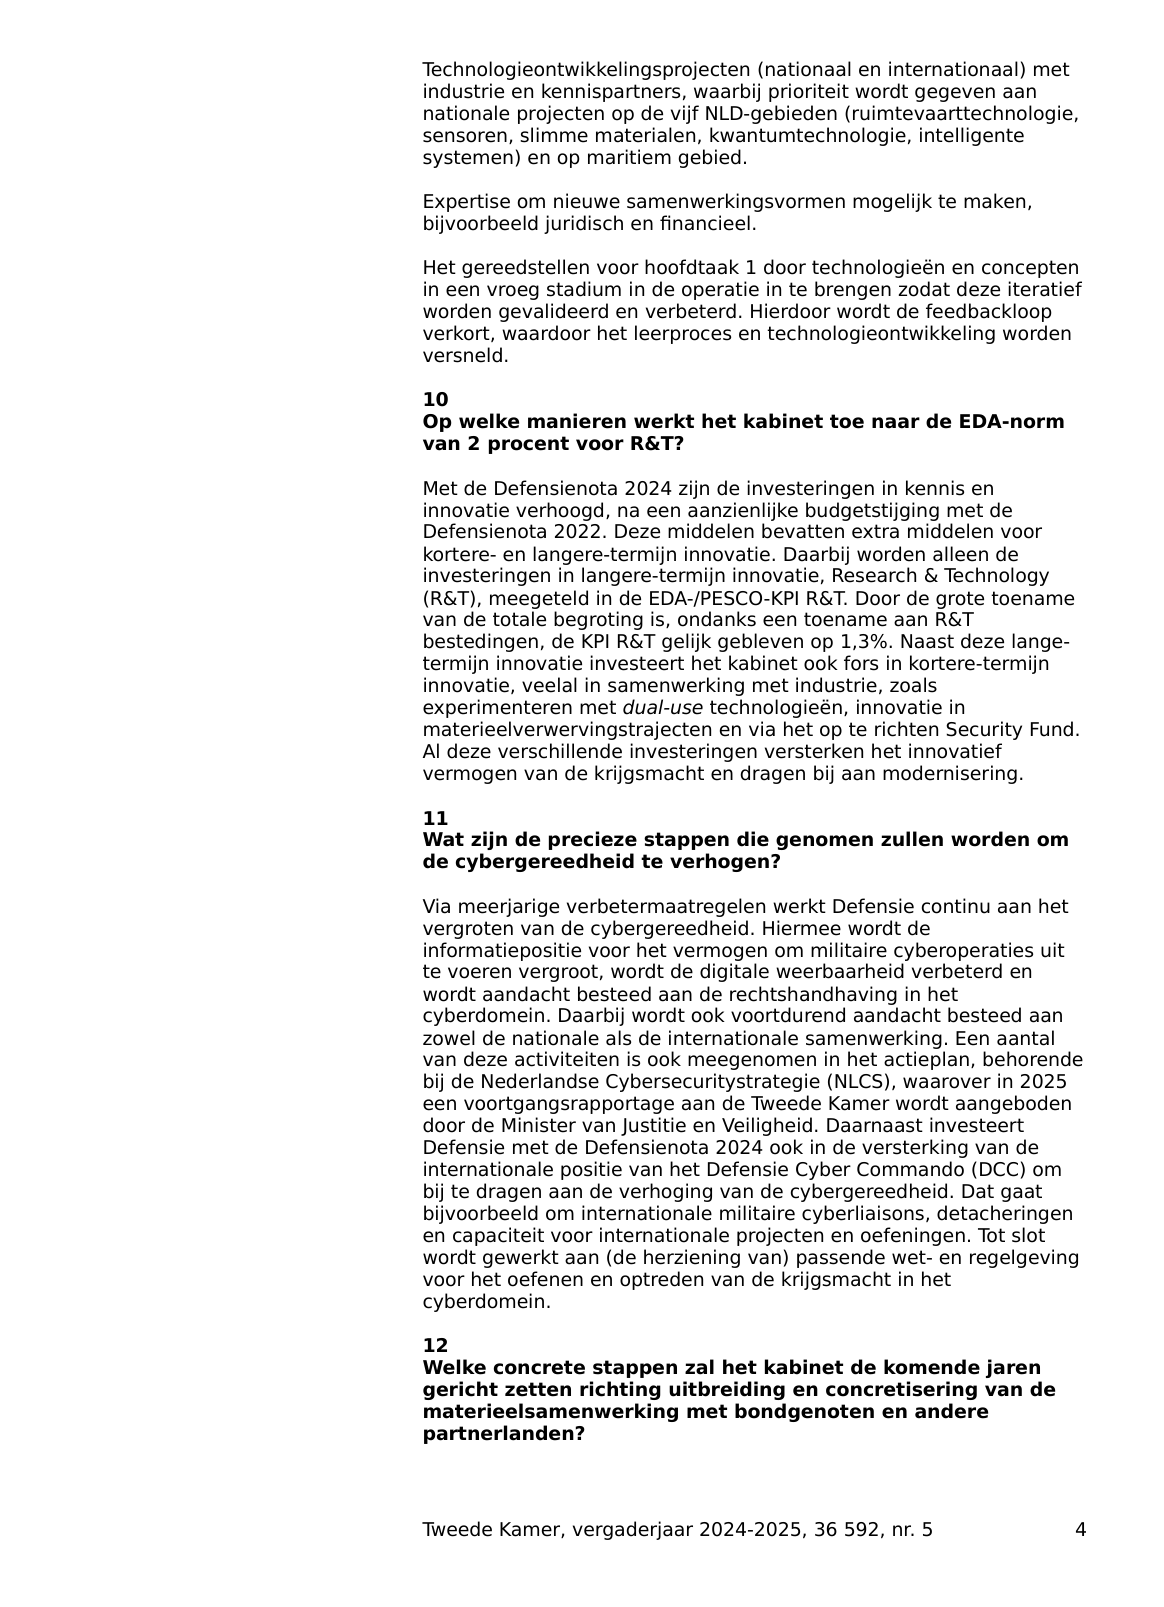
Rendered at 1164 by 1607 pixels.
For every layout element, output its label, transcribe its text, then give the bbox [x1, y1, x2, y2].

text Expertise om nieuwe samenwerkingsvormen mogelijk te maken, bijvoorbeeld juridisch en financieel. [422, 191, 1087, 235]
text Technologieontwikkelingsprojecten (nationaal en internationaal) met industrie en kennispartners, waarbij prioriteit wordt gegeven aan nationale projecten op de vijf NLD-gebieden (ruimtevaarttechnologie, sensoren, slimme materialen, kwantumtechnologie, intelligente systemen) en op maritiem gebied. [422, 59, 1087, 169]
text Via meerjarige verbetermaatregelen werkt Defensie continu aan het vergroten van de cybergereedheid. Hiermee wordt de informatiepositie voor het vermogen om militaire cyberoperaties uit te voeren vergroot, wordt de digitale weerbaarheid verbeterd en wordt aandacht besteed aan de rechtshandhaving in het cyberdomein. Daarbij wordt ook voortdurend aandacht besteed aan zowel de nationale als de internationale samenwerking. Een aantal van deze activiteiten is ook meegenomen in het actieplan, behorende bij de Nederlandse Cybersecuritystrategie (NLCS), waarover in 2025 een voortgangsrapportage aan de Tweede Kamer wordt aangeboden door de Minister van Justitie en Veiligheid. Daarnaast investeert Defensie met de Defensienota 2024 ook in de versterking van de internationale positie van het Defensie Cyber Commando (DCC) om bij te dragen aan de verhoging van de cybergereedheid. Dat gaat bijvoorbeeld om internationale militaire cyberliaisons, detacheringen en capaciteit voor internationale projecten en oefeningen. Tot slot wordt gewerkt aan (de herziening van) passende wet- en regelgeving voor het oefenen en optreden van de krijgsmacht in het cyberdomein. [422, 896, 1087, 1313]
text Het gereedstellen voor hoofdtaak 1 door technologieën en concepten in een vroeg stadium in de operatie in te brengen zodat deze iteratief worden gevalideerd en verbeterd. Hierdoor wordt de feedbackloop verkort, waardoor het leerproces en technologieontwikkeling worden versneld. [422, 257, 1087, 367]
text 11 [422, 807, 1087, 829]
text Op welke manieren werkt het kabinet toe naar de EDA-norm van 2 procent voor R&T? [422, 411, 1087, 455]
text 12 [422, 1335, 1087, 1357]
text Wat zijn de precieze stappen die genomen zullen worden om de cybergereedheid te verhogen? [422, 829, 1087, 873]
text Welke concrete stappen zal het kabinet de komende jaren gericht zetten richting uitbreiding en concretisering van de materieelsamenwerking met bondgenoten en andere partnerlanden? [422, 1357, 1087, 1445]
text 10 [422, 389, 1087, 411]
text Met de Defensienota 2024 zijn de investeringen in kennis en innovatie verhoogd, na een aanzienlijke budgetstijging met de Defensienota 2022. Deze middelen bevatten extra middelen voor kortere- en langere-termijn innovatie. Daarbij worden alleen de investeringen in langere-termijn innovatie, Research & Technology (R&T), meegeteld in de EDA-/PESCO-KPI R&T. Door de grote toename van de totale begroting is, ondanks een toename aan R&T bestedingen, de KPI R&T gelijk gebleven op 1,3%. Naast deze lange-termijn innovatie investeert het kabinet ook fors in kortere-termijn innovatie, veelal in samenwerking met industrie, zoals experimenteren met dual-use technologieën, innovatie in materieelverwervingstrajecten en via het op te richten Security Fund. Al deze verschillende investeringen versterken het innovatief vermogen van de krijgsmacht en dragen bij aan modernisering. [422, 477, 1087, 785]
